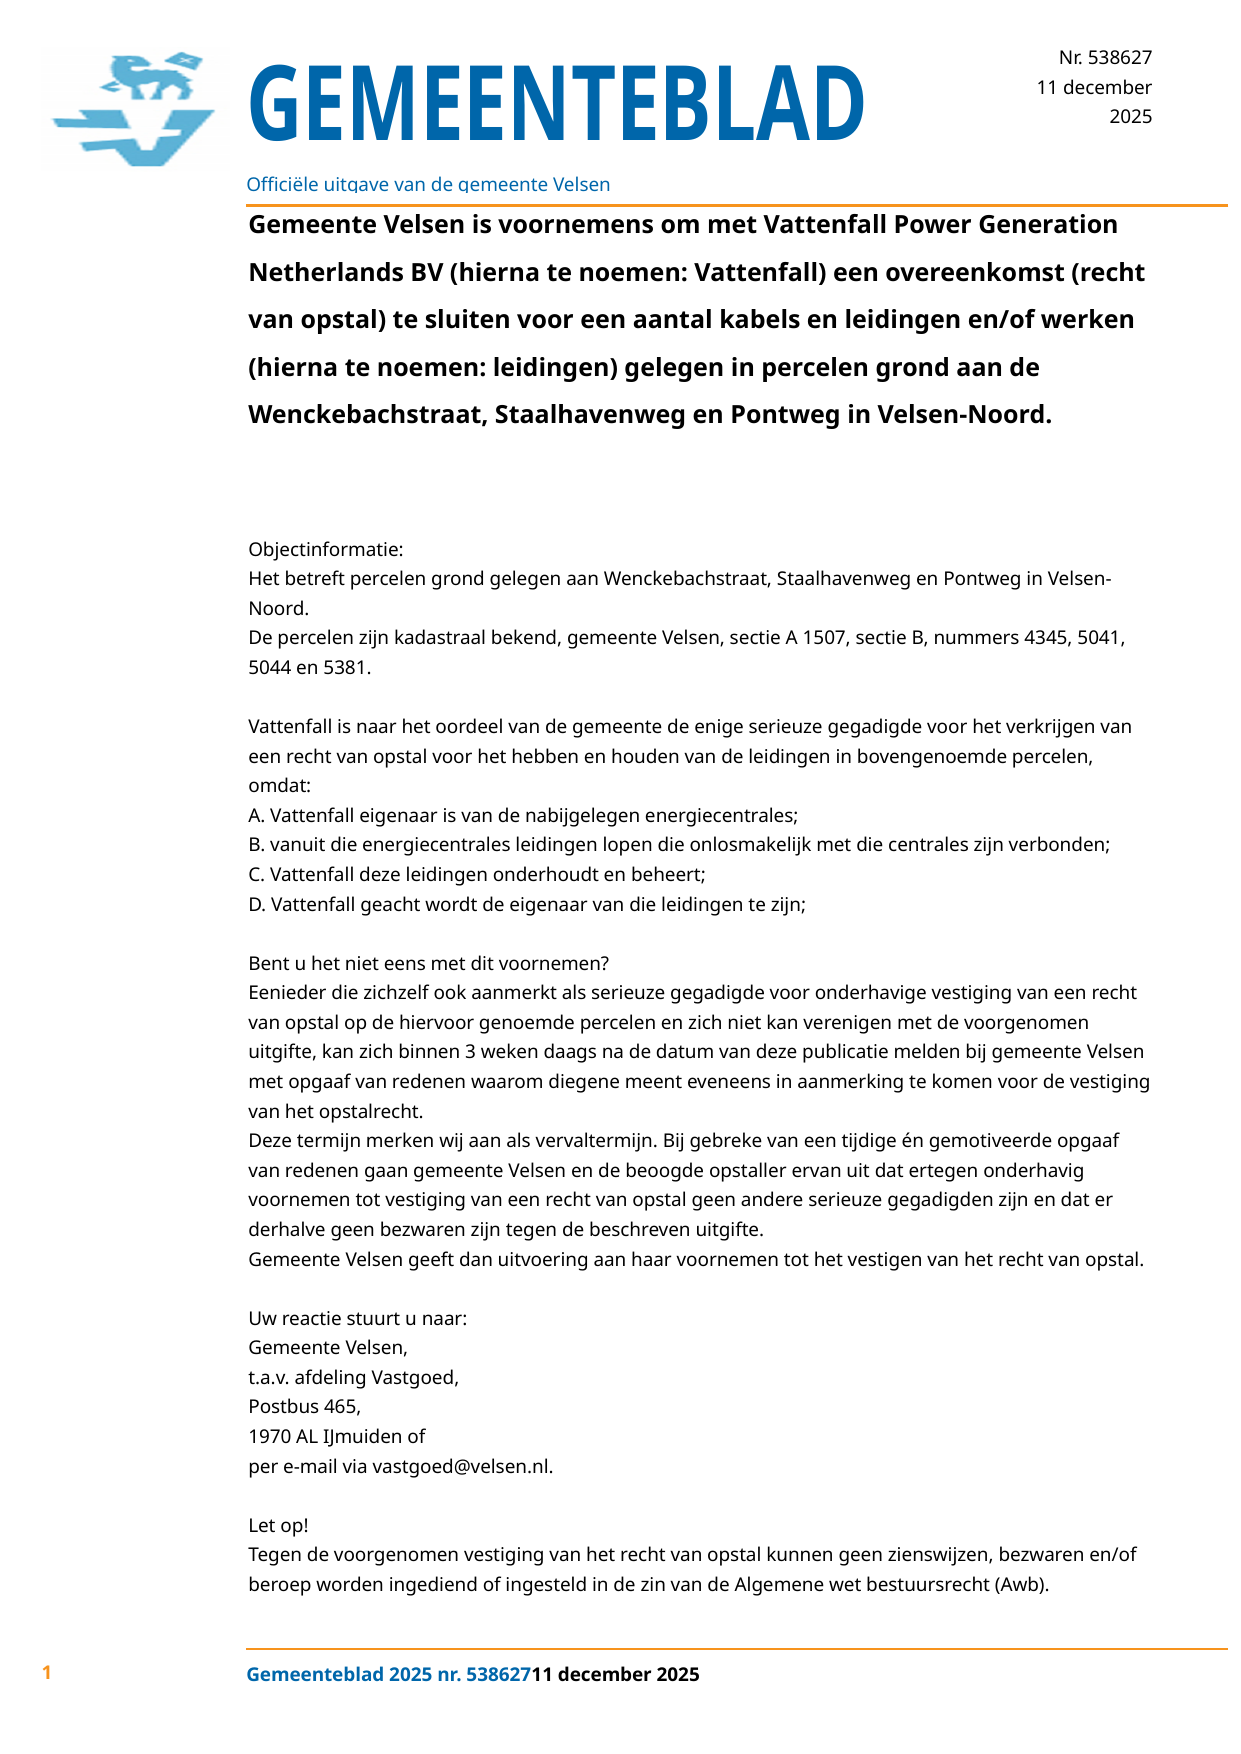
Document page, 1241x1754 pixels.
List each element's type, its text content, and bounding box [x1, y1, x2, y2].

text Eenieder die zichzelf ook aanmerkt als serieuze gegadigde voor onderhavige vestiging van een recht van opstal op de hiervoor genoemde percelen en zich niet kan verenigen met de voorgenomen uitgifte, kan zich binnen 3 weken daags na de datum van deze publicatie melden bij gemeente Velsen met opgaaf van redenen waarom diegene meent eveneens in aanmerking te komen voor de vestiging van het opstalrecht. [248, 979, 1152, 1123]
text Bent u het niet eens met dit voornemen? [248, 950, 1152, 976]
text Tegen de voorgenomen vestiging van het recht van opstal kunnen geen zienswijzen, bezwaren en/of beroep worden ingediend of ingesteld in de zin van de Algemene wet bestuursrecht (Awb). [248, 1542, 1152, 1597]
text Postbus 465, [248, 1394, 1152, 1419]
text B. vanuit die energiecentrales leidingen lopen die onlosmakelijk met die centrales zijn verbonden; [248, 832, 1152, 857]
text Let op! [248, 1512, 1152, 1538]
text Gemeente Velsen, [248, 1334, 1152, 1360]
text 1970 AL IJmuiden of [248, 1423, 1152, 1449]
picture [41, 47, 231, 172]
text t.a.v. afdeling Vastgoed, [248, 1364, 1152, 1390]
text A. Vattenfall eigenaar is van de nabijgelegen energiecentrales; [248, 802, 1152, 828]
text Objectinformatie: [248, 536, 1152, 561]
text Gemeente Velsen geeft dan uitvoering aan haar voornemen tot het vestigen van het recht van opstal. [248, 1246, 1152, 1271]
text C. Vattenfall deze leidingen onderhoudt en beheert; [248, 861, 1152, 887]
text Gemeente Velsen is voornemens om met Vattenfall Power Generation Netherlands BV (hierna te noemen: Vattenfall) een overeenkomst (recht van opstal) te sluiten voor een aantal kabels en leidingen en/of werken (hierna te noemen: leidingen) gelegen in percelen grond aan de Wenckebachstraat, Staalhavenweg en Pontweg in Velsen-Noord. [248, 207, 1152, 431]
text De percelen zijn kadastraal bekend, gemeente Velsen, sectie A 1507, sectie B, nummers 4345, 5041, 5044 en 5381. [248, 624, 1152, 680]
text per e-mail via vastgoed@velsen.nl. [248, 1453, 1152, 1478]
text Vattenfall is naar het oordeel van de gemeente de enige serieuze gegadigde voor het verkrijgen van een recht van opstal voor het hebben en houden van de leidingen in bovengenoemde percelen, omdat: [248, 713, 1152, 798]
text Deze termijn merken wij aan als vervaltermijn. Bij gebreke van een tijdige én gemotiveerde opgaaf van redenen gaan gemeente Velsen en de beoogde opstaller ervan uit dat ertegen onderhavig voornemen tot vestiging van een recht van opstal geen andere serieuze gegadigden zijn en dat er derhalve geen bezwaren zijn tegen de beschreven uitgifte. [248, 1127, 1152, 1242]
text Het betreft percelen grond gelegen aan Wenckebachstraat, Staalhavenweg en Pontweg in Velsen-Noord. [248, 565, 1152, 621]
text Uw reactie stuurt u naar: [248, 1305, 1152, 1331]
text D. Vattenfall geacht wordt de eigenaar van die leidingen te zijn; [248, 891, 1152, 916]
